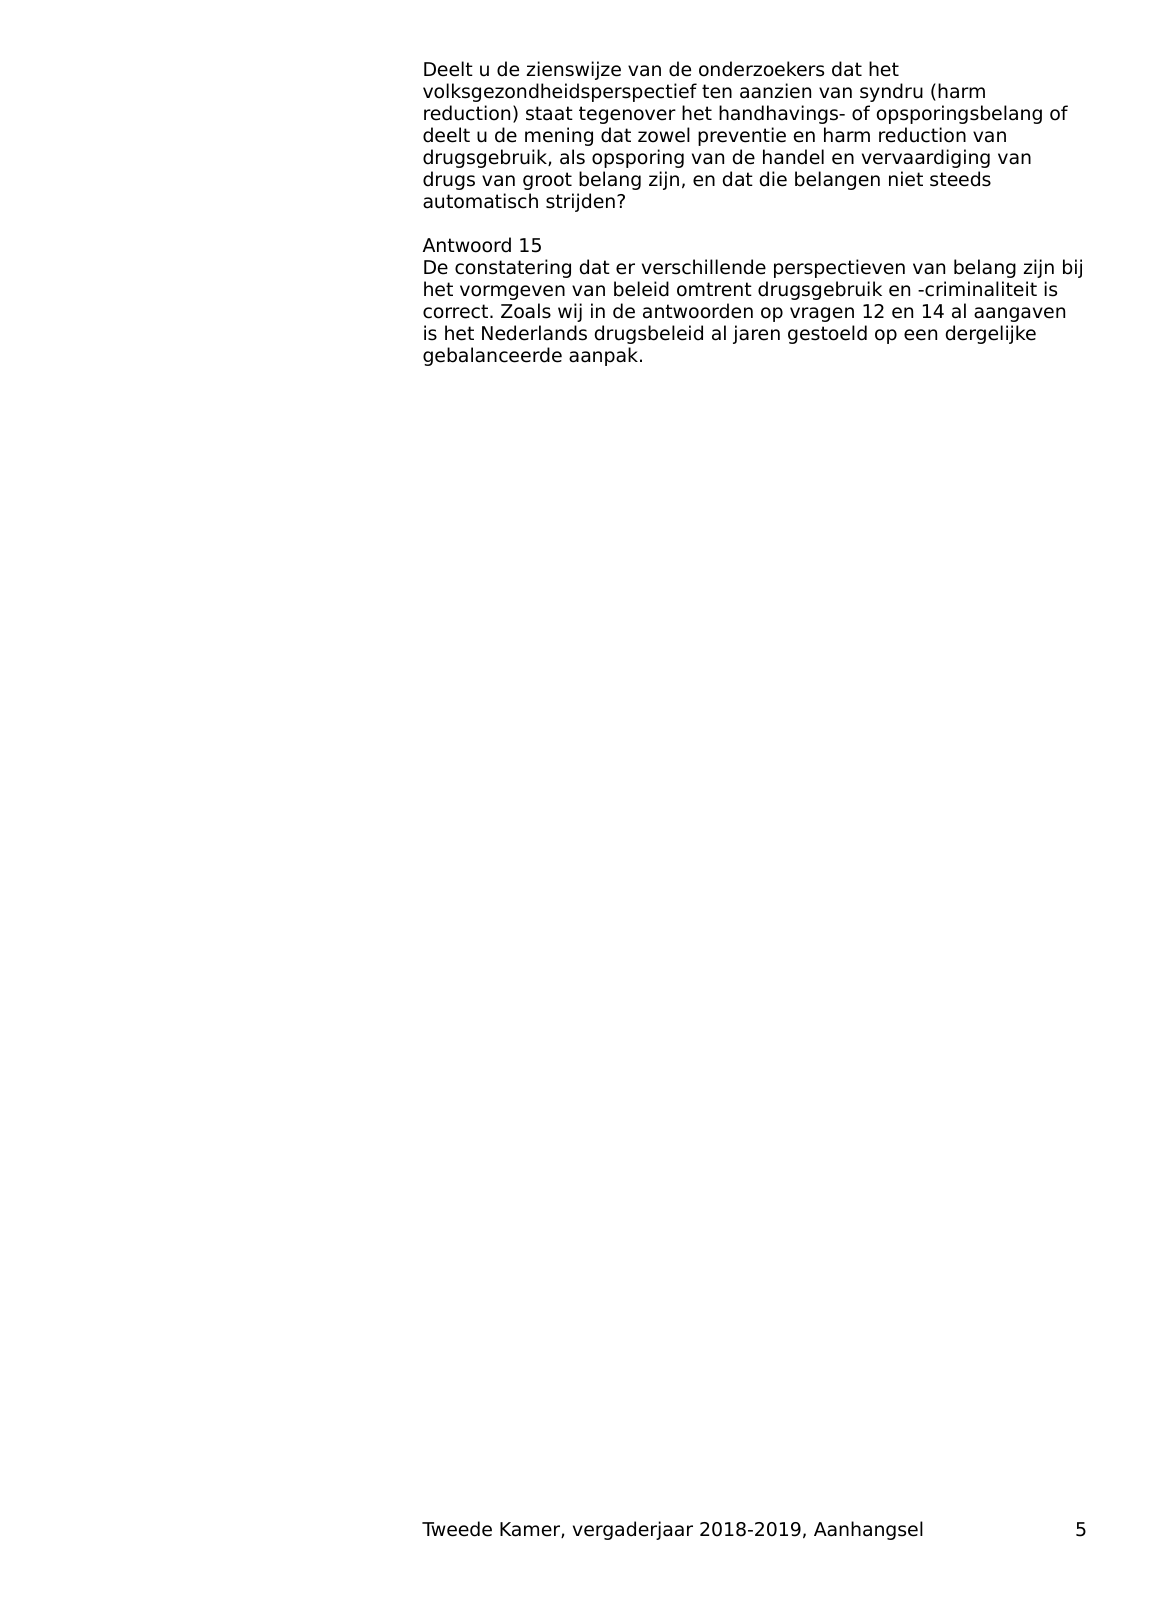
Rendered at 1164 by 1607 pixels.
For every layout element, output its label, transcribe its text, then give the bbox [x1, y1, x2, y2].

text Antwoord 15 [422, 235, 1087, 257]
text De constatering dat er verschillende perspectieven van belang zijn bij het vormgeven van beleid omtrent drugsgebruik en -criminaliteit is correct. Zoals wij in de antwoorden op vragen 12 en 14 al aangaven is het Nederlands drugsbeleid al jaren gestoeld op een dergelijke gebalanceerde aanpak. [422, 257, 1087, 367]
text Deelt u de zienswijze van de onderzoekers dat het volksgezondheidsperspectief ten aanzien van syndru (harm reduction) staat tegenover het handhavings- of opsporingsbelang of deelt u de mening dat zowel preventie en harm reduction van drugsgebruik, als opsporing van de handel en vervaardiging van drugs van groot belang zijn, en dat die belangen niet steeds automatisch strijden? [422, 59, 1087, 213]
